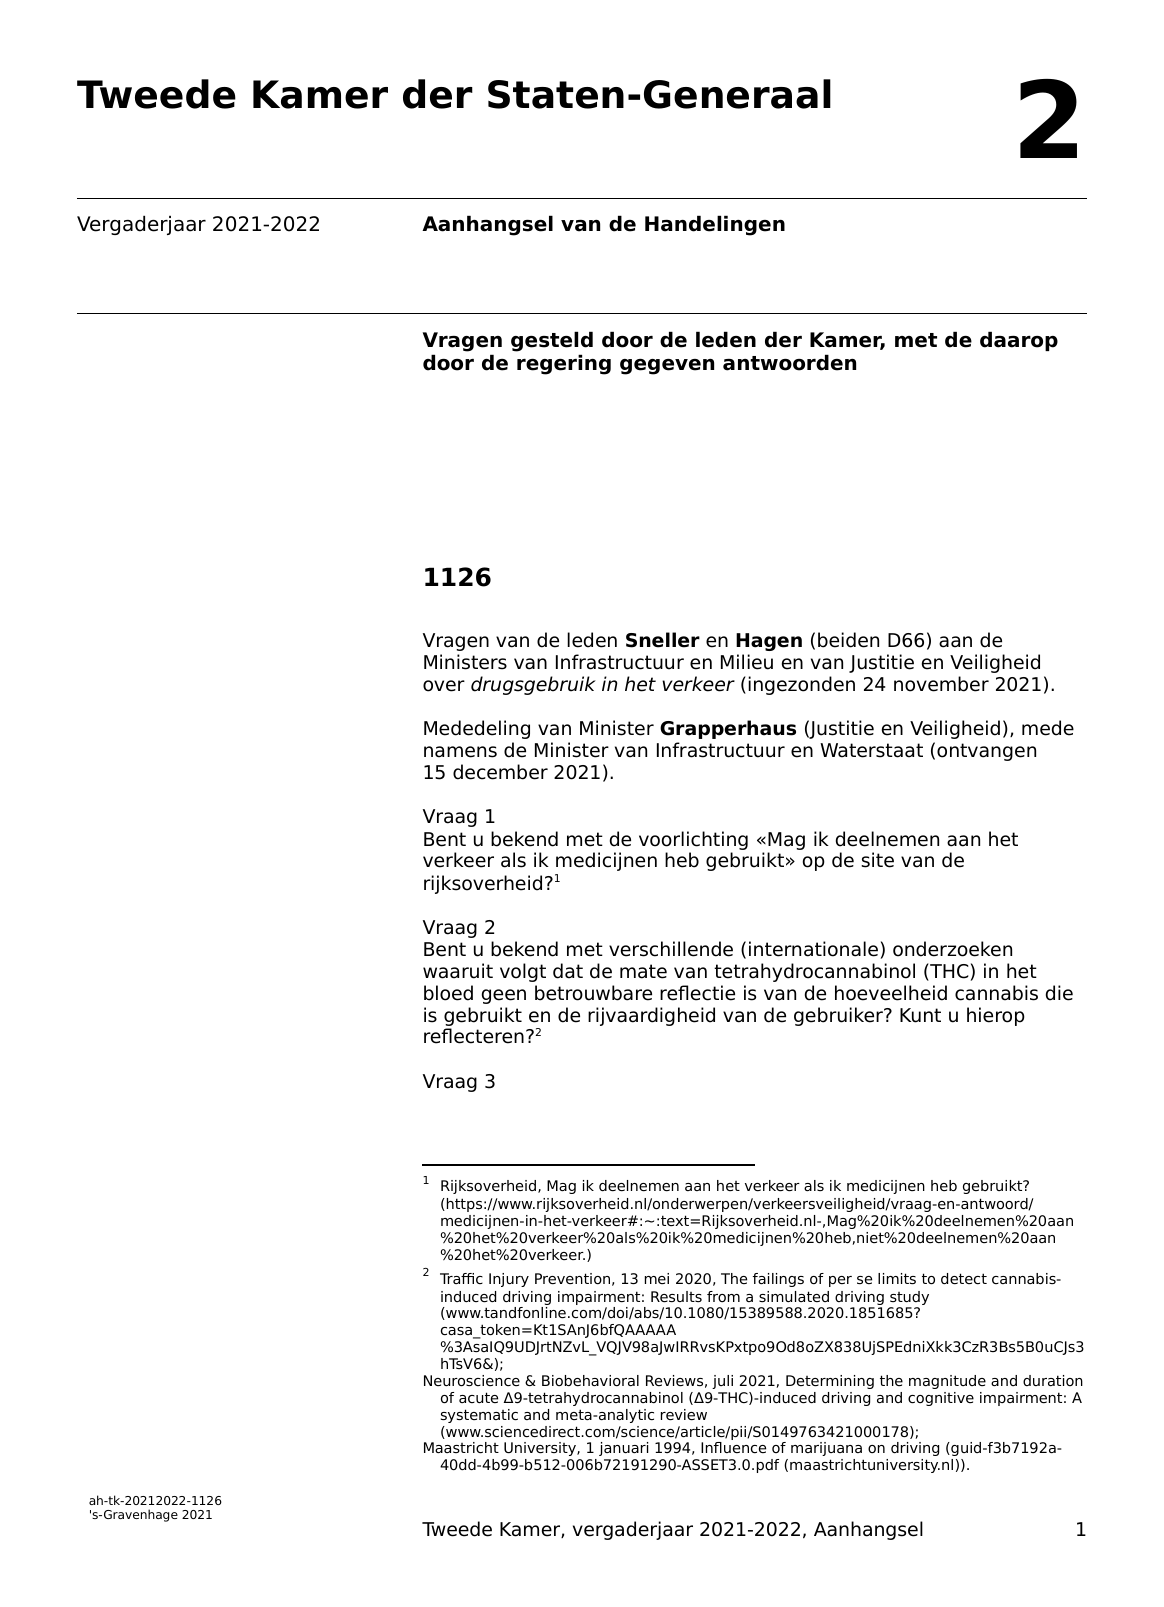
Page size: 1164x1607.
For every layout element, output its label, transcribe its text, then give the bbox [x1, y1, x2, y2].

text Vraag 3 [422, 1071, 1087, 1093]
text ah-tk-20212022-1126 [88, 1494, 323, 1508]
text Vraag 2 [422, 917, 1087, 938]
text Bent u bekend met verschillende (internationale) onderzoeken waaruit volgt dat de mate van tetrahydrocannabinol (THC) in het bloed geen betrouwbare reflectie is van de hoeveelheid cannabis die is gebruikt en de rijvaardigheid van de gebruiker? Kunt u hierop reflecteren? [422, 938, 1087, 1048]
table_cell Aanhangsel van de Handelingen [422, 199, 1087, 313]
text Neuroscience & Biobehavioral Reviews, juli 2021, Determining the magnitude and duration of acute Δ9-tetrahydrocannabinol (Δ9-THC)-induced driving and cognitive impairment: A systematic and meta-analytic review (www.sciencedirect.com/science/article/pii/S0149763421000178); [422, 1373, 1087, 1441]
text 's-Gravenhage 2021 [88, 1508, 323, 1522]
text Traffic Injury Prevention, 13 mei 2020, The failings of per se limits to detect cannabis-induced driving impairment: Results from a simulated driving study (www.tandfonline.com/doi/abs/10.1080/15389588.2020.1851685?casa_token=Kt1SAnJ6bfQAAAAA%3AsaIQ9UDJrtNZvL_VQJV98aJwIRRvsKPxtpo9Od8oZX838UjSPEdniXkk3CzR3Bs5B0uCJs3hTsV6&); [422, 1267, 1087, 1373]
text Maastricht University, 1 januari 1994, Influence of marijuana on driving (guid-f3b7192a-40dd-4b99-b512-006b72191290-ASSET3.0.pdf (maastrichtuniversity.nl)). [422, 1441, 1087, 1474]
text Vraag 1 [422, 806, 1087, 828]
text Bent u bekend met de voorlichting «Mag ik deelnemen aan het verkeer als ik medicijnen heb gebruikt» op de site van de rijksoverheid? [422, 828, 1087, 894]
text Mededeling van Minister Grapperhaus (Justitie en Veiligheid), mede namens de Minister van Infrastructuur en Waterstaat (ontvangen 15 december 2021). [422, 718, 1087, 784]
text 1126 [422, 563, 1087, 592]
table_cell Vragen gesteld door de leden der Kamer, met de daarop door de regering gegeven antwoorden [422, 314, 1087, 375]
table_cell [77, 314, 422, 375]
table_header 2 [886, 59, 1087, 198]
text Vragen van de leden Sneller en Hagen (beiden D66) aan de Ministers van Infrastructuur en Milieu en van Justitie en Veiligheid over drugsgebruik in het verkeer (ingezonden 24 november 2021). [422, 630, 1087, 696]
table_header Tweede Kamer der Staten-Generaal [77, 59, 886, 198]
text Rijksoverheid, Mag ik deelnemen aan het verkeer als ik medicijnen heb gebruikt?(https://www.rijksoverheid.nl/onderwerpen/verkeersveiligheid/vraag-en-antwoord/medicijnen-in-het-verkeer#:~:text=Rijksoverheid.nl-,Mag%20ik%20deelnemen%20aan%20het%20verkeer%20als%20ik%20medicijnen%20heb,niet%20deelnemen%20aan%20het%20verkeer.) [422, 1174, 1087, 1264]
table_cell Vergaderjaar 2021-2022 [77, 199, 422, 313]
